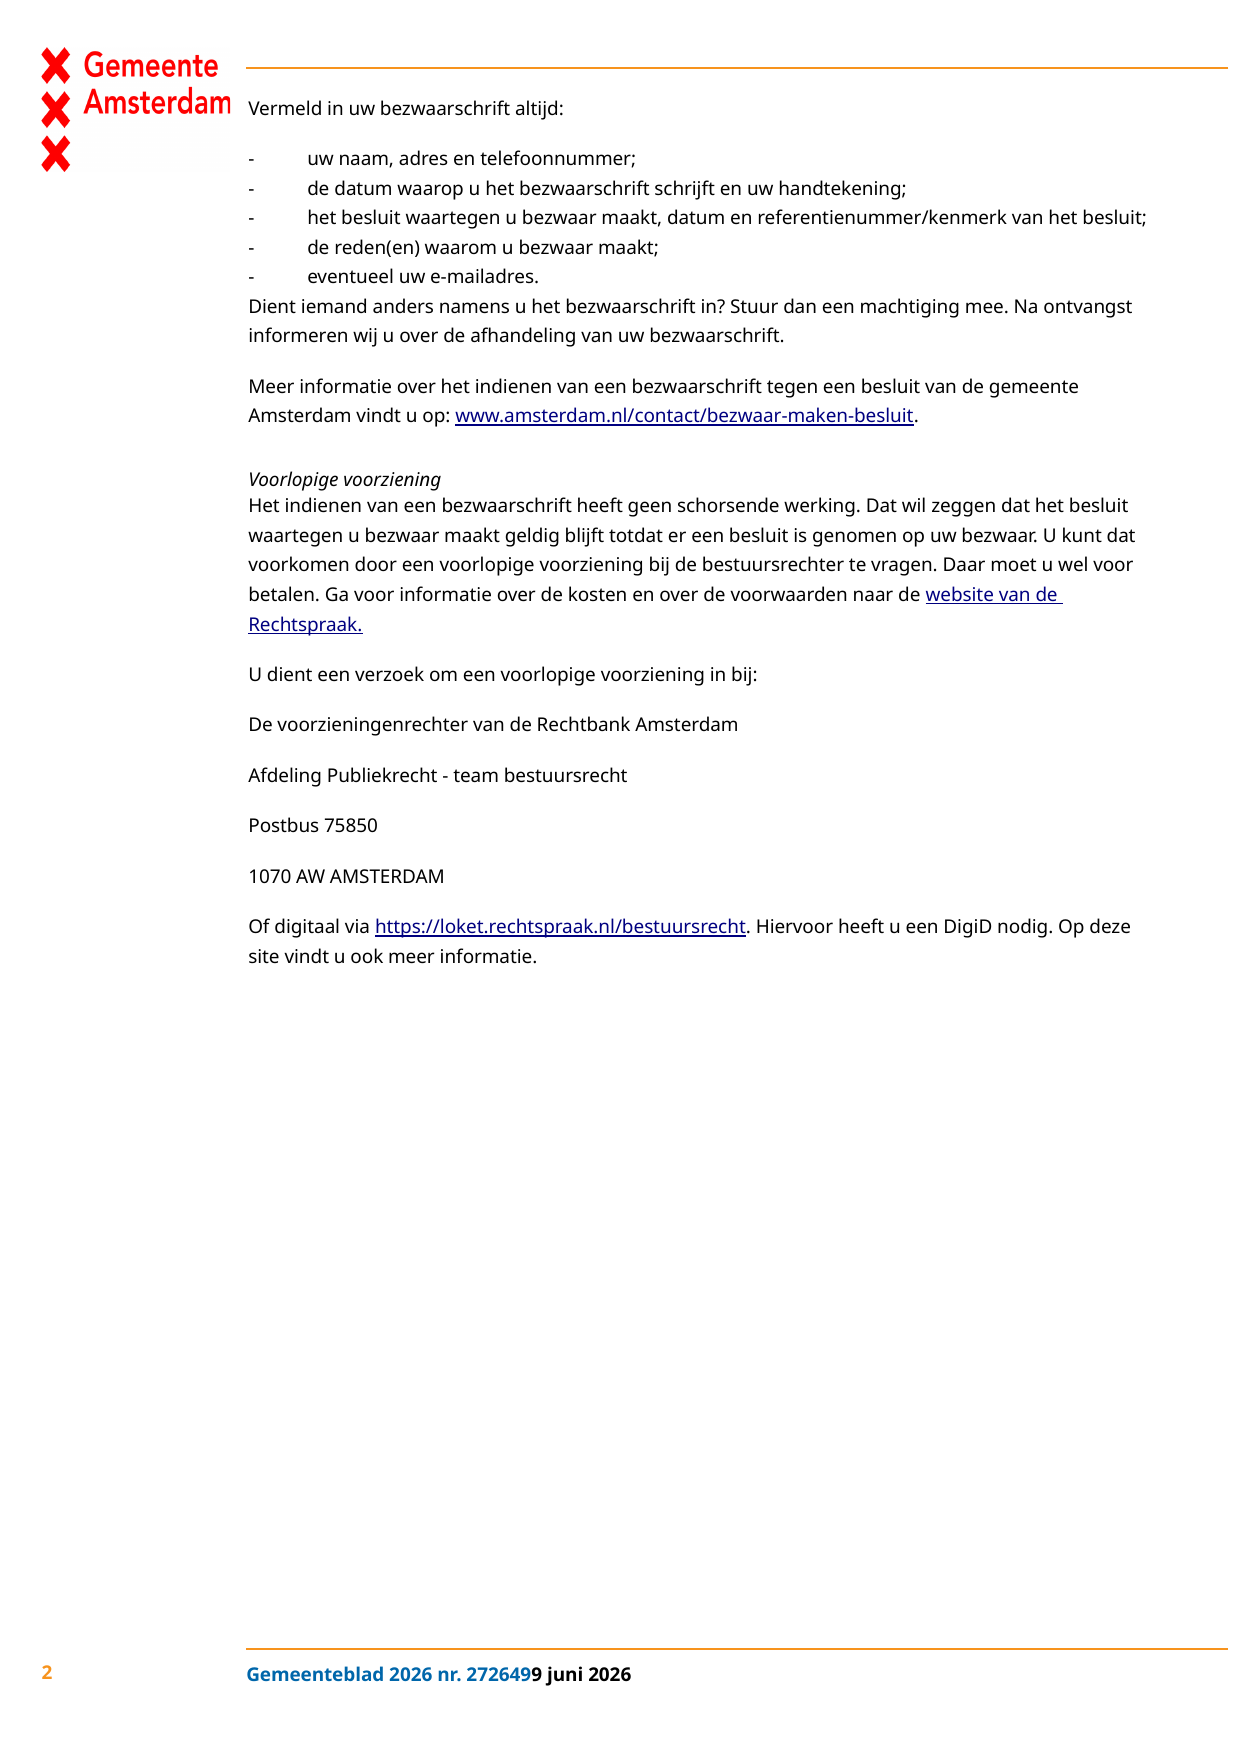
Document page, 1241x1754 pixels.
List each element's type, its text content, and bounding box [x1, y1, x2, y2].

list het besluit waartegen u bezwaar maakt, datum en referentienummer/kenmerk van het besluit; [248, 204, 1152, 230]
picture [41, 47, 231, 172]
text Meer informatie over het indienen van een bezwaarschrift tegen een besluit van de gemeente Amsterdam vindt u op: www.amsterdam.nl/contact/bezwaar-maken-besluit. [248, 373, 1152, 428]
text Postbus 75850 [248, 812, 1152, 838]
text Vermeld in uw bezwaarschrift altijd: [248, 95, 1152, 121]
list de reden(en) waarom u bezwaar maakt; [248, 234, 1152, 260]
text Afdeling Publiekrecht - team bestuursrecht [248, 762, 1152, 788]
text 1070 AW AMSTERDAM [248, 863, 1152, 888]
text Dient iemand anders namens u het bezwaarschrift in? Stuur dan een machtiging mee. Na ontvangst informeren wij u over de afhandeling van uw bezwaarschrift. [248, 293, 1152, 348]
list uw naam, adres en telefoonnummer; [248, 145, 1152, 171]
text Voorlopige voorziening [248, 467, 1152, 492]
text De voorzieningenrechter van de Rechtbank Amsterdam [248, 712, 1152, 737]
text U dient een verzoek om een voorlopige voorziening in bij: [248, 661, 1152, 687]
list eventueel uw e-mailadres. [248, 263, 1152, 289]
text Het indienen van een bezwaarschrift heeft geen schorsende werking. Dat wil zeggen dat het besluit waartegen u bezwaar maakt geldig blijft totdat er een besluit is genomen op uw bezwaar. U kunt dat voorkomen door een voorlopige voorziening bij de bestuursrechter te vragen. Daar moet u wel voor betalen. Ga voor informatie over de kosten en over de voorwaarden naar de website van de Rechtspraak. [248, 492, 1152, 636]
list de datum waarop u het bezwaarschrift schrijft en uw handtekening; [248, 175, 1152, 201]
text Of digitaal via https://loket.rechtspraak.nl/bestuursrecht. Hiervoor heeft u een DigiD nodig. Op deze site vindt u ook meer informatie. [248, 913, 1152, 968]
